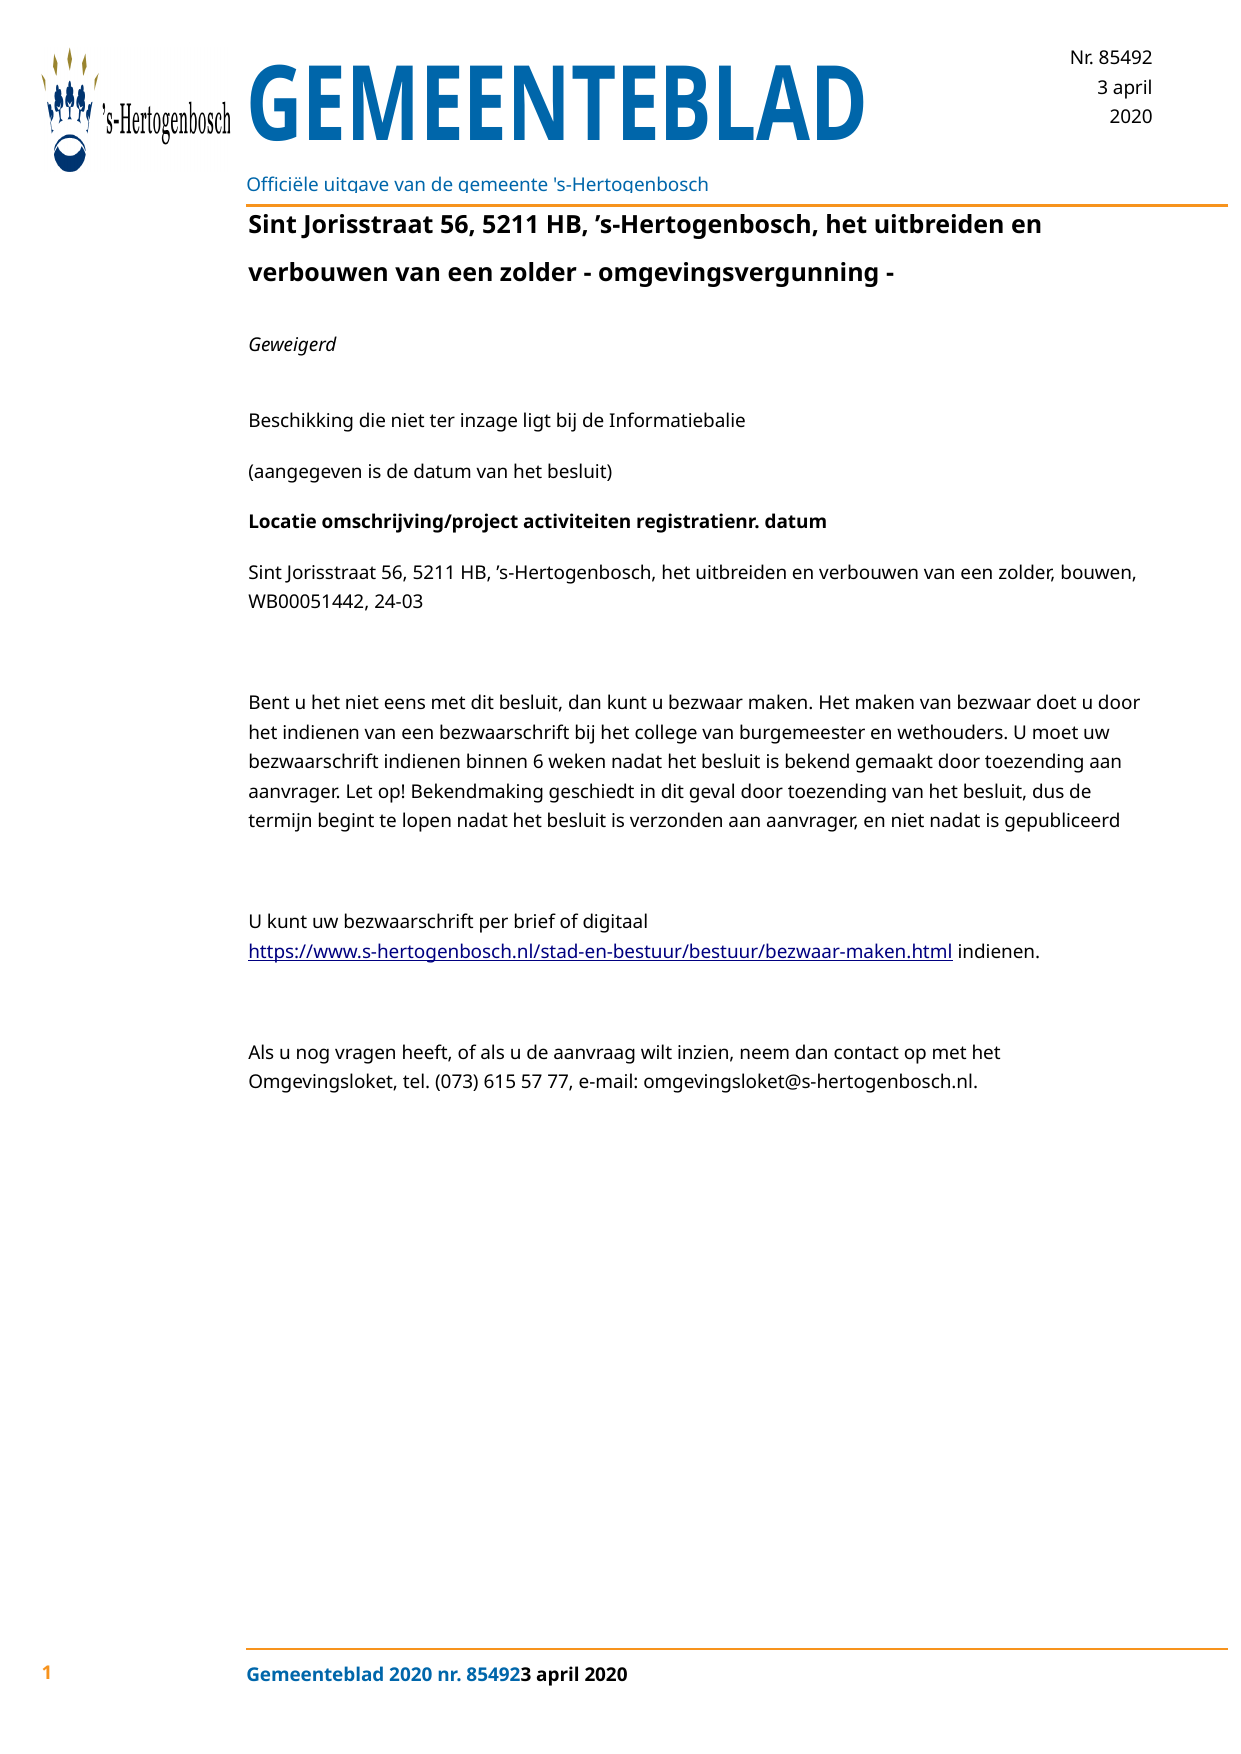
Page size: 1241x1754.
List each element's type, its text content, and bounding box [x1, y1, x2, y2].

text (aangegeven is de datum van het besluit) [248, 458, 1152, 484]
text Geweigerd [248, 331, 1152, 357]
text Bent u het niet eens met dit besluit, dan kunt u bezwaar maken. Het maken van bezwaar doet u door het indienen van een bezwaarschrift bij het college van burgemeester en wethouders. U moet uw bezwaarschrift indienen binnen 6 weken nadat het besluit is bekend gemaakt door toezending aan aanvrager. Let op! Bekendmaking geschiedt in dit geval door toezending van het besluit, dus de termijn begint te lopen nadat het besluit is verzonden aan aanvrager, en niet nadat is gepubliceerd [248, 689, 1152, 833]
text Sint Jorisstraat 56, 5211 HB, ’s-Hertogenbosch, het uitbreiden en verbouwen van een zolder, bouwen, WB00051442, 24-03 [248, 559, 1152, 614]
text U kunt uw bezwaarschrift per brief of digitaal https://www.s-hertogenbosch.nl/stad-en-bestuur/bestuur/bezwaar-maken.html indienen. [248, 908, 1152, 964]
text Sint Jorisstraat 56, 5211 HB, ’s-Hertogenbosch, het uitbreiden en verbouwen van een zolder - omgevingsvergunning - [248, 207, 1152, 288]
text Beschikking die niet ter inzage ligt bij de Informatiebalie [248, 408, 1152, 433]
text Als u nog vragen heeft, of als u de aanvraag wilt inzien, neem dan contact op met het Omgevingsloket, tel. (073) 615 57 77, e-mail: omgevingsloket@s-hertogenbosch.nl. [248, 1039, 1152, 1094]
picture [41, 47, 231, 172]
text Locatie omschrijving/project activiteiten registratienr. datum [248, 508, 1152, 534]
